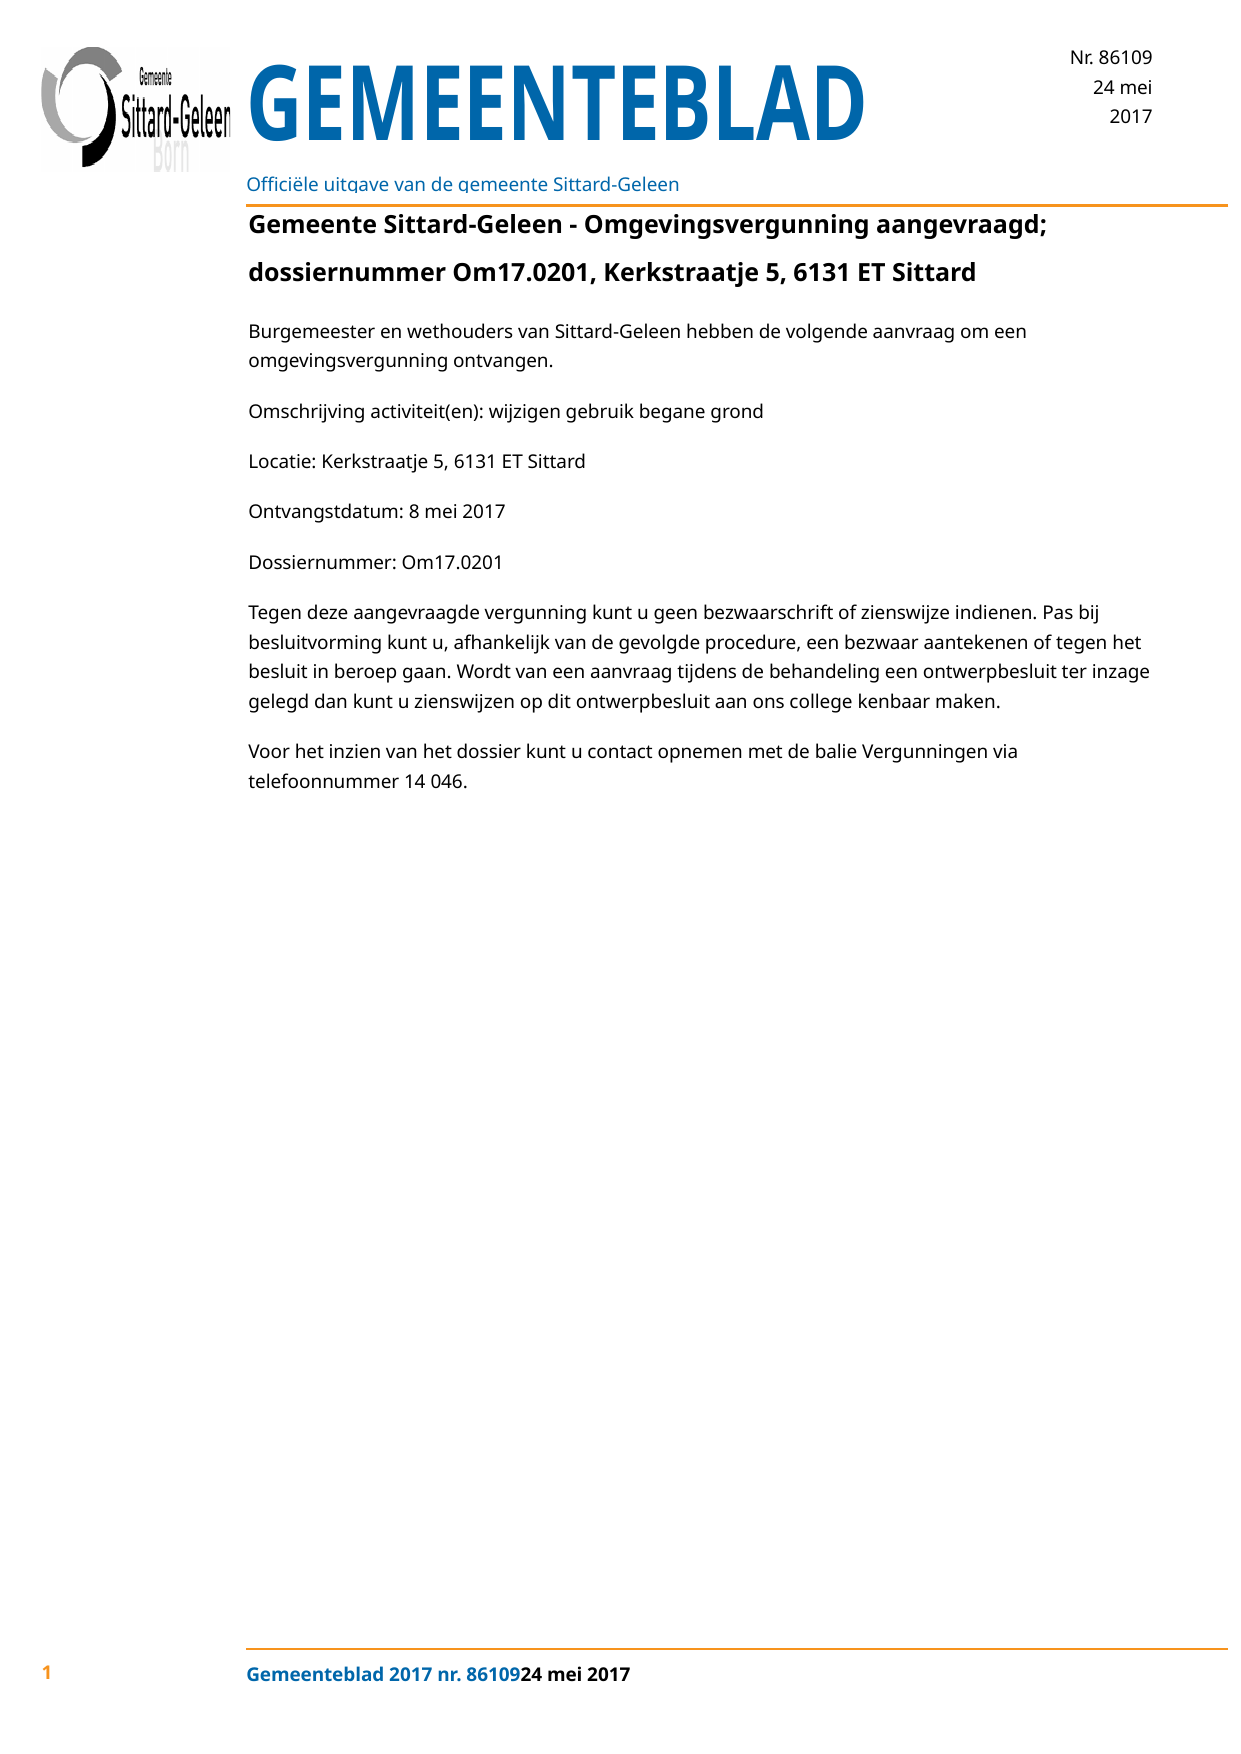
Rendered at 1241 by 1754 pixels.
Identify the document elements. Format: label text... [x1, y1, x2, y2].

text Omschrijving activiteit(en): wijzigen gebruik begane grond [248, 398, 1152, 424]
text Burgemeester en wethouders van Sittard-Geleen hebben de volgende aanvraag om een omgevingsvergunning ontvangen. [248, 318, 1152, 373]
picture [41, 47, 231, 172]
text Locatie: Kerkstraatje 5, 6131 ET Sittard [248, 448, 1152, 474]
text Voor het inzien van het dossier kunt u contact opnemen met de balie Vergunningen via telefoonnummer 14 046. [248, 739, 1152, 794]
text Tegen deze aangevraagde vergunning kunt u geen bezwaarschrift of zienswijze indienen. Pas bij besluitvorming kunt u, afhankelijk van de gevolgde procedure, een bezwaar aantekenen of tegen het besluit in beroep gaan. Wordt van een aanvraag tijdens de behandeling een ontwerpbesluit ter inzage gelegd dan kunt u zienswijzen op dit ontwerpbesluit aan ons college kenbaar maken. [248, 599, 1152, 714]
text Gemeente Sittard-Geleen - Omgevingsvergunning aangevraagd; dossiernummer Om17.0201, Kerkstraatje 5, 6131 ET Sittard [248, 207, 1152, 288]
text Dossiernummer: Om17.0201 [248, 549, 1152, 575]
text Ontvangstdatum: 8 mei 2017 [248, 499, 1152, 524]
